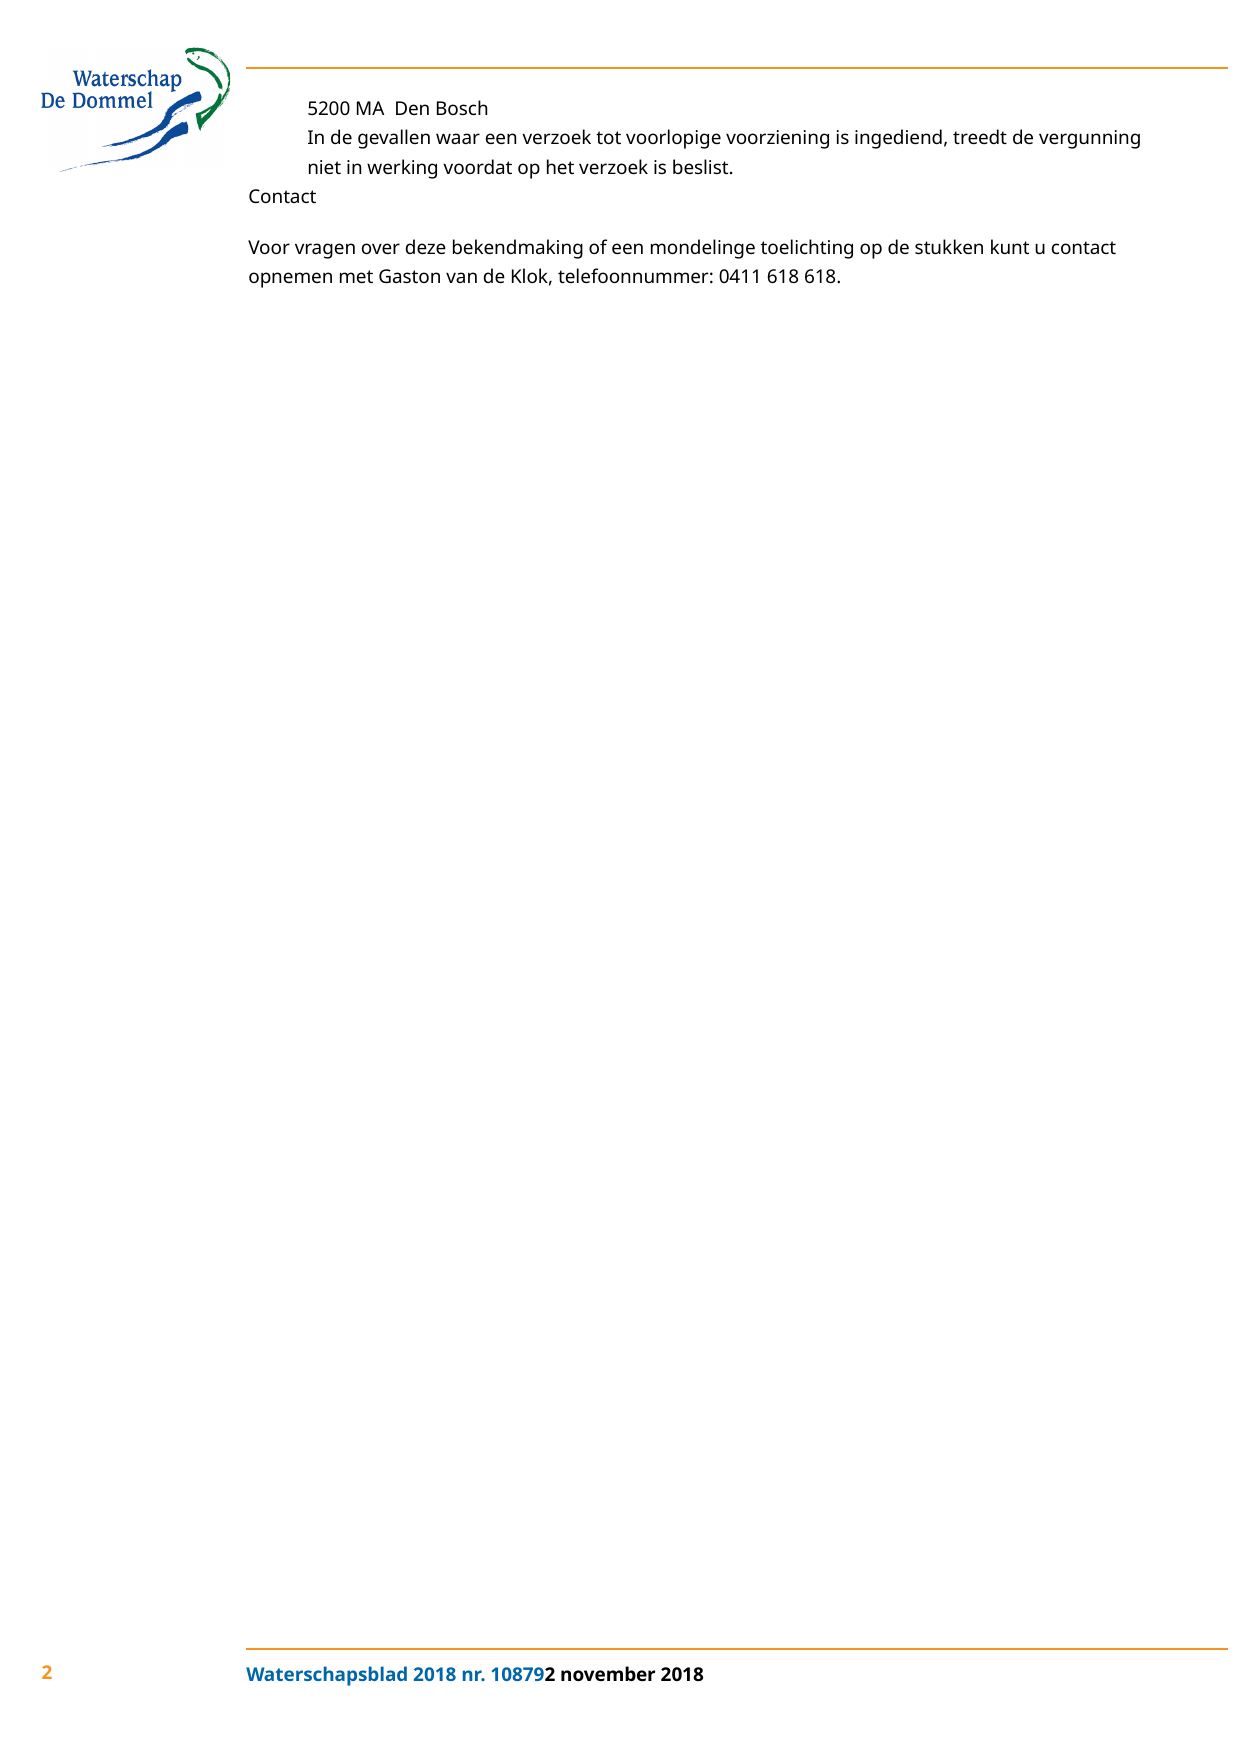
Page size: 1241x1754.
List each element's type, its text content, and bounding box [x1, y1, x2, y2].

picture [41, 47, 231, 172]
list In de gevallen waar een verzoek tot voorlopige voorziening is ingediend, treedt de vergunning niet in werking voordat op het verzoek is beslist. [248, 124, 1152, 180]
list 5200 MA Den Bosch [248, 95, 1152, 121]
text Voor vragen over deze bekendmaking of een mondelinge toelichting op de stukken kunt u contact opnemen met Gaston van de Klok, telefoonnummer: 0411 618 618. [248, 234, 1152, 289]
text Contact [248, 183, 1152, 209]
